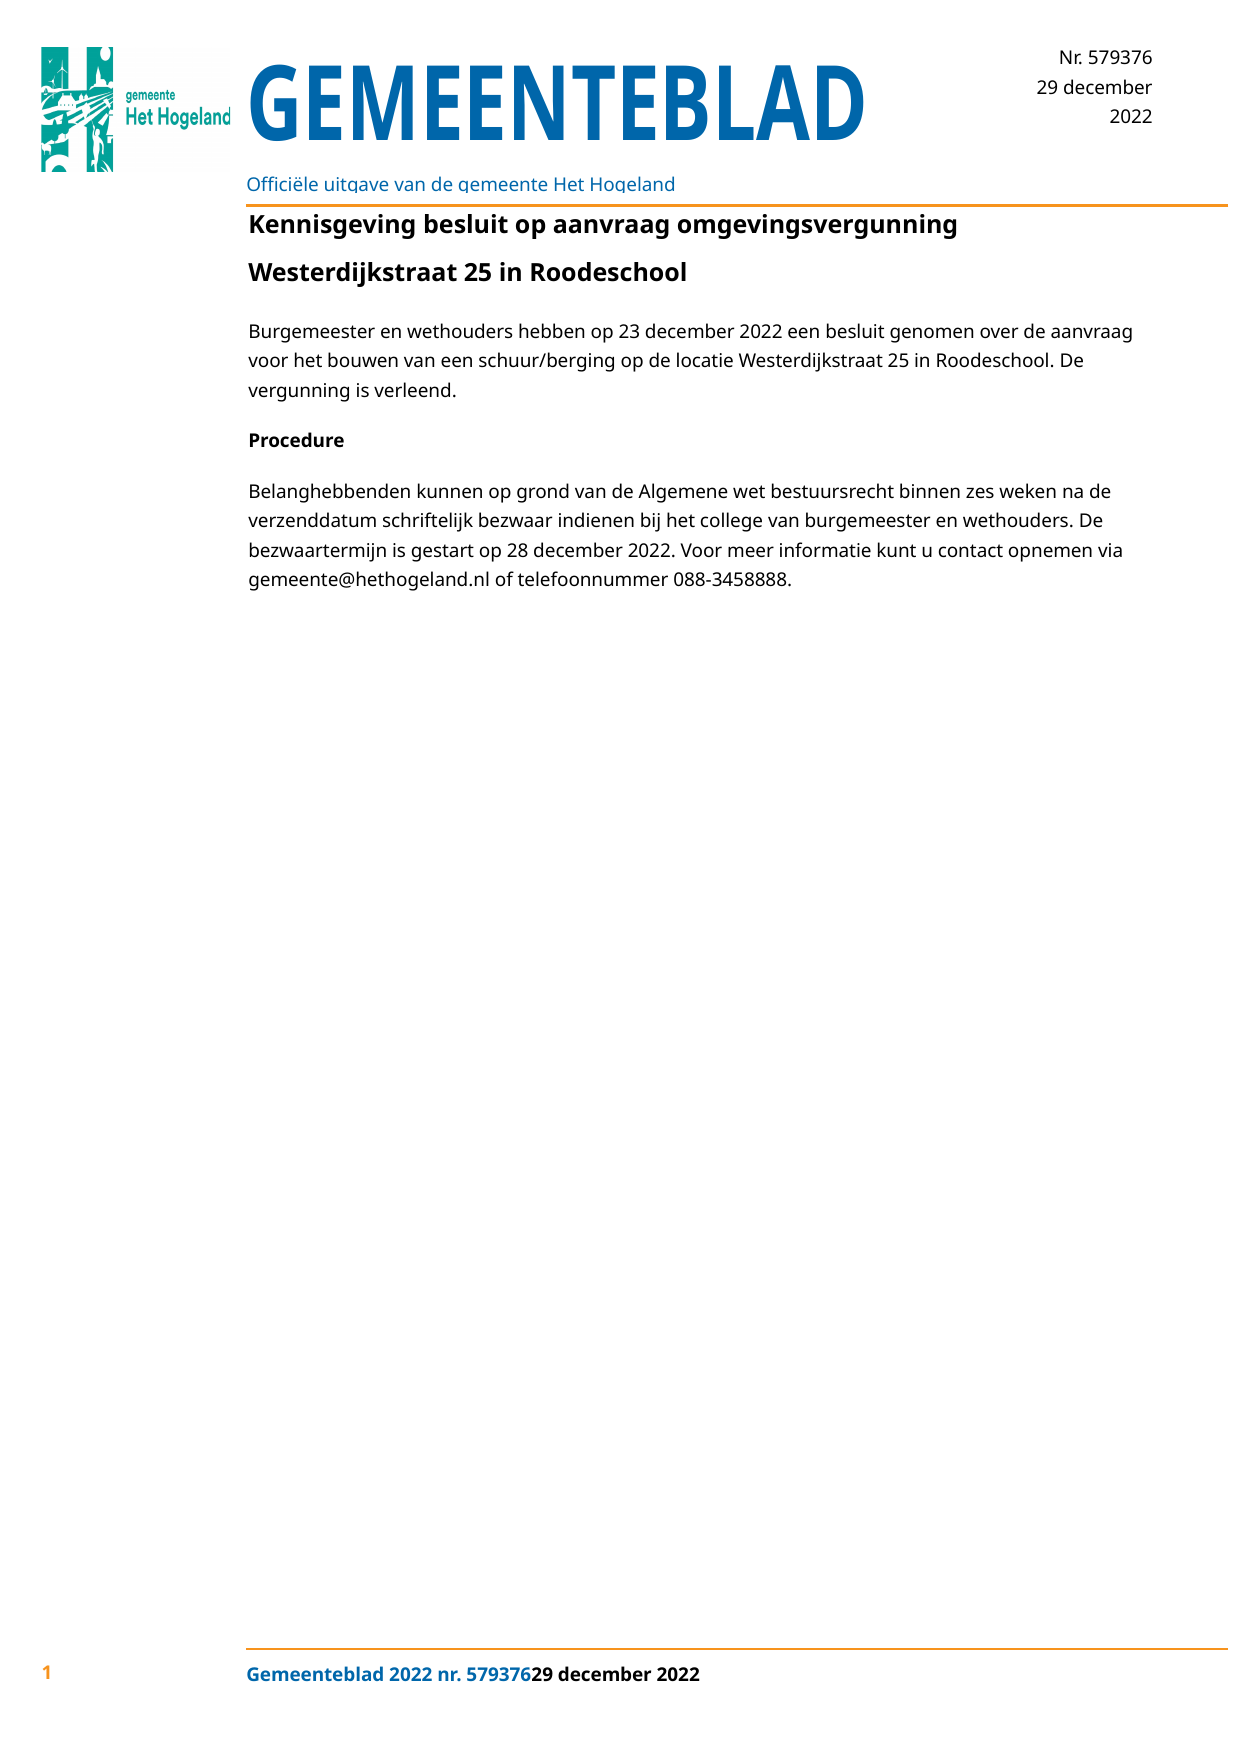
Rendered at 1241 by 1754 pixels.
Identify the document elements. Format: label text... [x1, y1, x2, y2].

text Burgemeester en wethouders hebben op 23 december 2022 een besluit genomen over de aanvraag voor het bouwen van een schuur/berging op de locatie Westerdijkstraat 25 in Roodeschool. De vergunning is verleend. [248, 318, 1152, 403]
picture [41, 47, 231, 172]
text Kennisgeving besluit op aanvraag omgevingsvergunning Westerdijkstraat 25 in Roodeschool [248, 207, 1152, 288]
text Belanghebbenden kunnen op grond van de Algemene wet bestuursrecht binnen zes weken na de verzenddatum schriftelijk bezwaar indienen bij het college van burgemeester en wethouders. De bezwaartermijn is gestart op 28 december 2022. Voor meer informatie kunt u contact opnemen via gemeente@hethogeland.nl of telefoonnummer 088-3458888. [248, 478, 1152, 592]
text Procedure [248, 427, 1152, 453]
